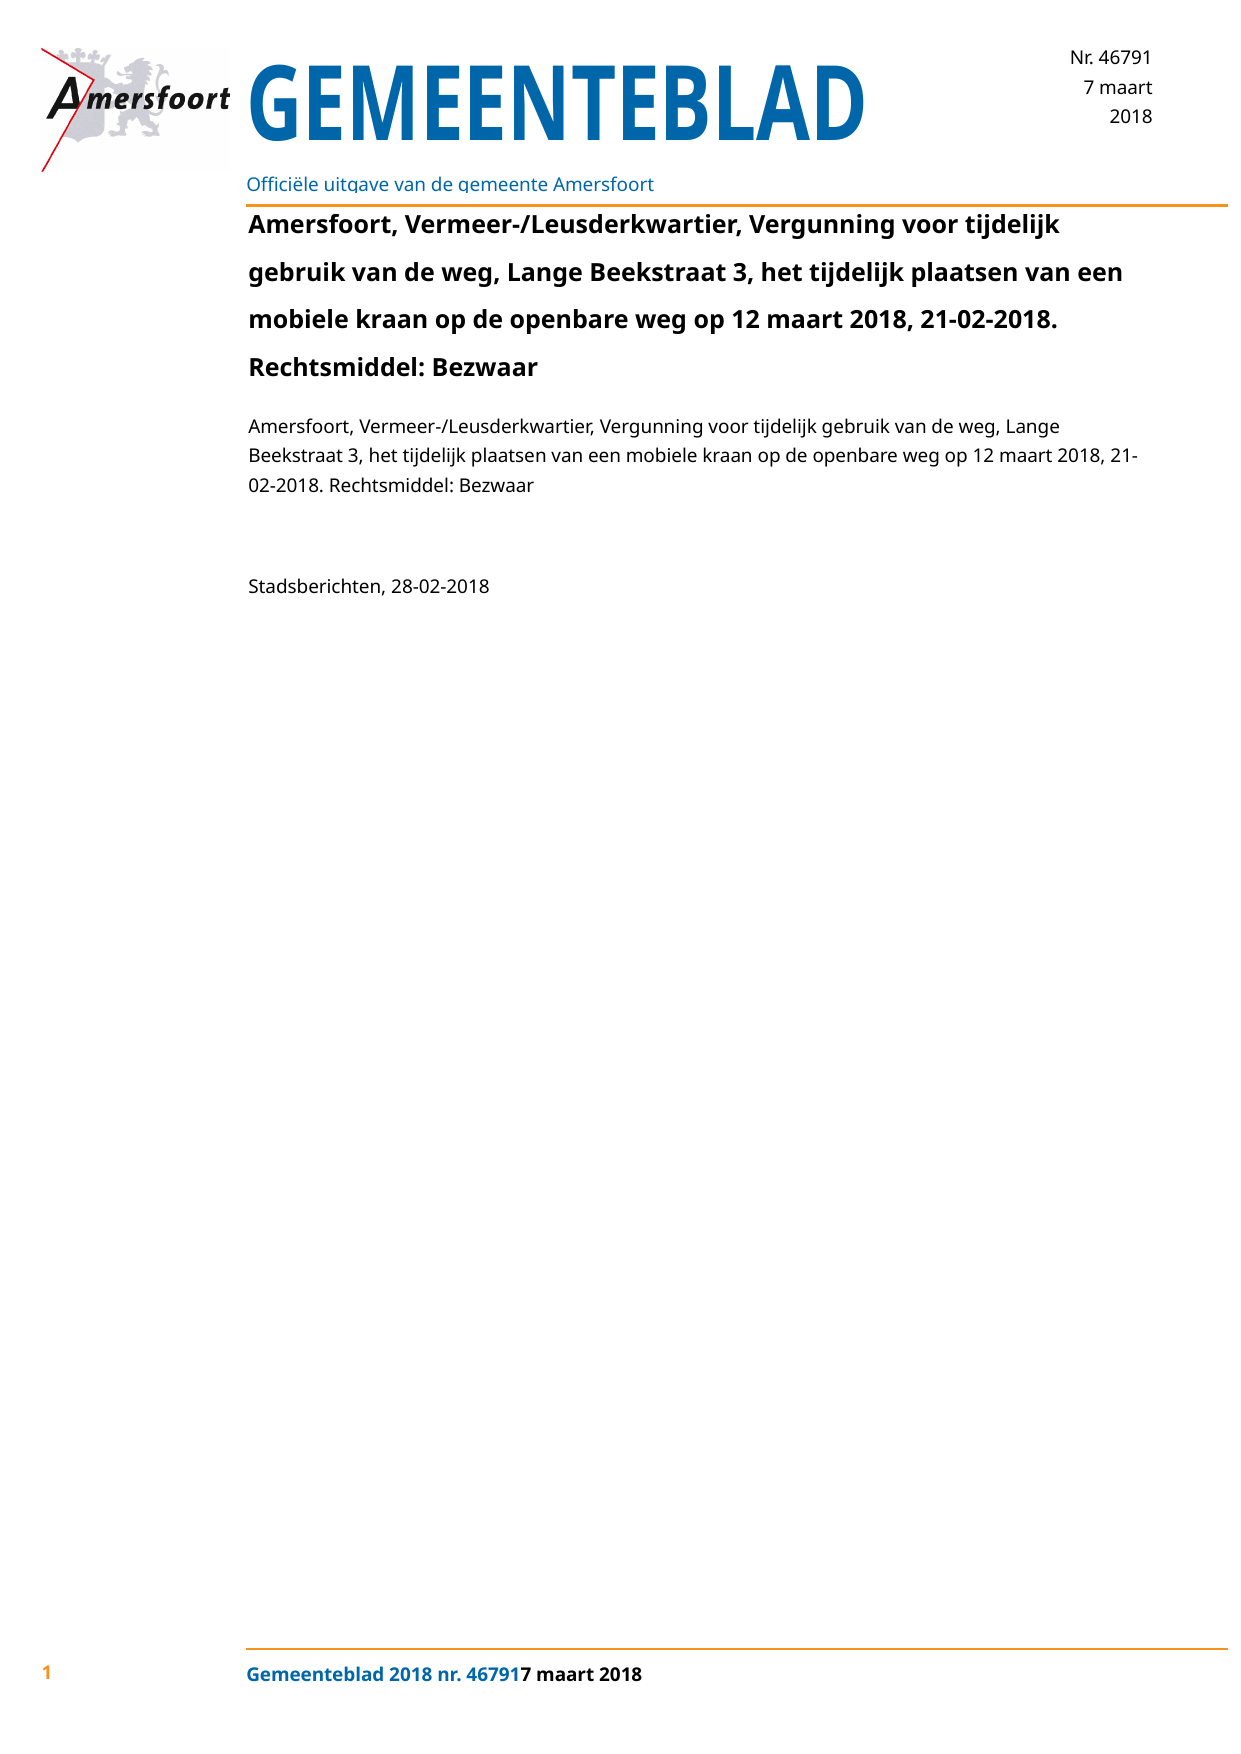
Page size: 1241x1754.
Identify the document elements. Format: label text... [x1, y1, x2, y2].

text Amersfoort, Vermeer-/Leusderkwartier, Vergunning voor tijdelijk gebruik van de weg, Lange Beekstraat 3, het tijdelijk plaatsen van een mobiele kraan op de openbare weg op 12 maart 2018, 21-02-2018. Rechtsmiddel: Bezwaar [248, 207, 1152, 384]
picture [41, 47, 231, 172]
text Stadsberichten, 28-02-2018 [248, 573, 1152, 599]
text Amersfoort, Vermeer-/Leusderkwartier, Vergunning voor tijdelijk gebruik van de weg, Lange Beekstraat 3, het tijdelijk plaatsen van een mobiele kraan op de openbare weg op 12 maart 2018, 21-02-2018. Rechtsmiddel: Bezwaar [248, 413, 1152, 498]
